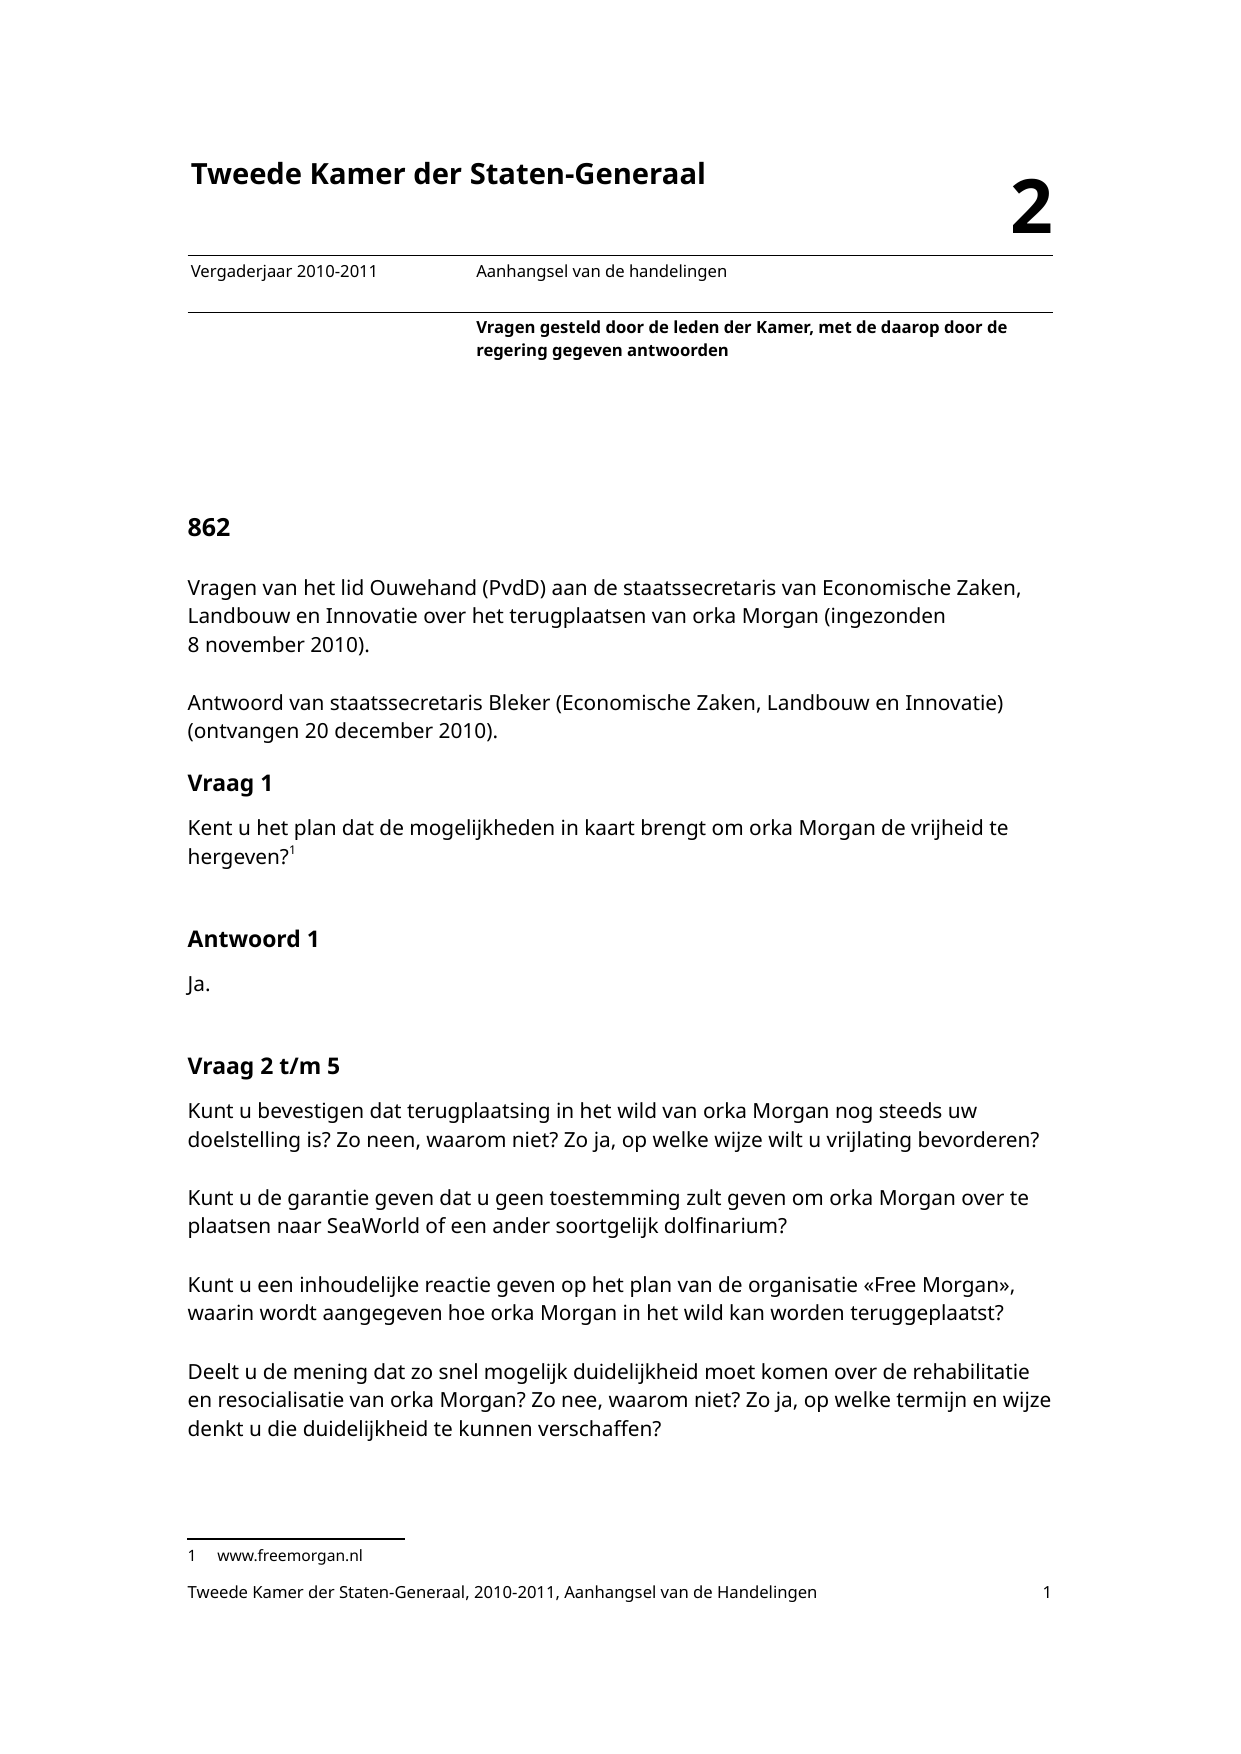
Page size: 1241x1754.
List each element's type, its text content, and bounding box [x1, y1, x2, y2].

text Kunt u een inhoudelijke reactie geven op het plan van de organisatie «Free Morgan», waarin wordt aangegeven hoe orka Morgan in het wild kan worden teruggeplaatst? [187, 1270, 1053, 1327]
subtitle Antwoord 1 [187, 923, 1053, 954]
text Kent u het plan dat de mogelijkheden in kaart brengt om orka Morgan de vrijheid te hergeven? [187, 813, 1053, 870]
text 862 [187, 509, 1053, 543]
text Ja. [187, 969, 1053, 997]
text Deelt u de mening dat zo snel mogelijk duidelijkheid moet komen over de rehabilitatie en resocialisatie van orka Morgan? Zo nee, waarom niet? Zo ja, op welke termijn en wijze denkt u die duidelijkheid te kunnen verschaffen? [187, 1357, 1053, 1442]
table_cell Vragen gesteld door de leden der Kamer, met de daarop door de regering gegeven antwoorden [473, 313, 1053, 361]
table_cell Aanhangsel van de handelingen [473, 256, 1053, 312]
subtitle Vraag 2 t/m 5 [187, 1050, 1053, 1081]
text Kunt u de garantie geven dat u geen toestemming zult geven om orka Morgan over te plaatsen naar SeaWorld of een ander soortgelijk dolfinarium? [187, 1183, 1053, 1240]
table_cell [188, 313, 473, 361]
text Vragen van het lid Ouwehand (PvdD) aan de staatssecretaris van Economische Zaken, Landbouw en Innovatie over het terugplaatsen van orka Morgan (ingezonden 8 november 2010). [187, 573, 1053, 658]
table_cell Vergaderjaar 2010-2011 [188, 256, 473, 312]
table_header 2 [880, 150, 1053, 255]
table_header Tweede Kamer der Staten-Generaal [188, 150, 879, 255]
text www.freemorgan.nl [187, 1538, 1053, 1566]
text Antwoord van staatssecretaris Bleker (Economische Zaken, Landbouw en Innovatie) (ontvangen 20 december 2010). [187, 688, 1053, 745]
subtitle Vraag 1 [187, 767, 1053, 798]
text Kunt u bevestigen dat terugplaatsing in het wild van orka Morgan nog steeds uw doelstelling is? Zo neen, waarom niet? Zo ja, op welke wijze wilt u vrijlating bevorderen? [187, 1096, 1053, 1153]
